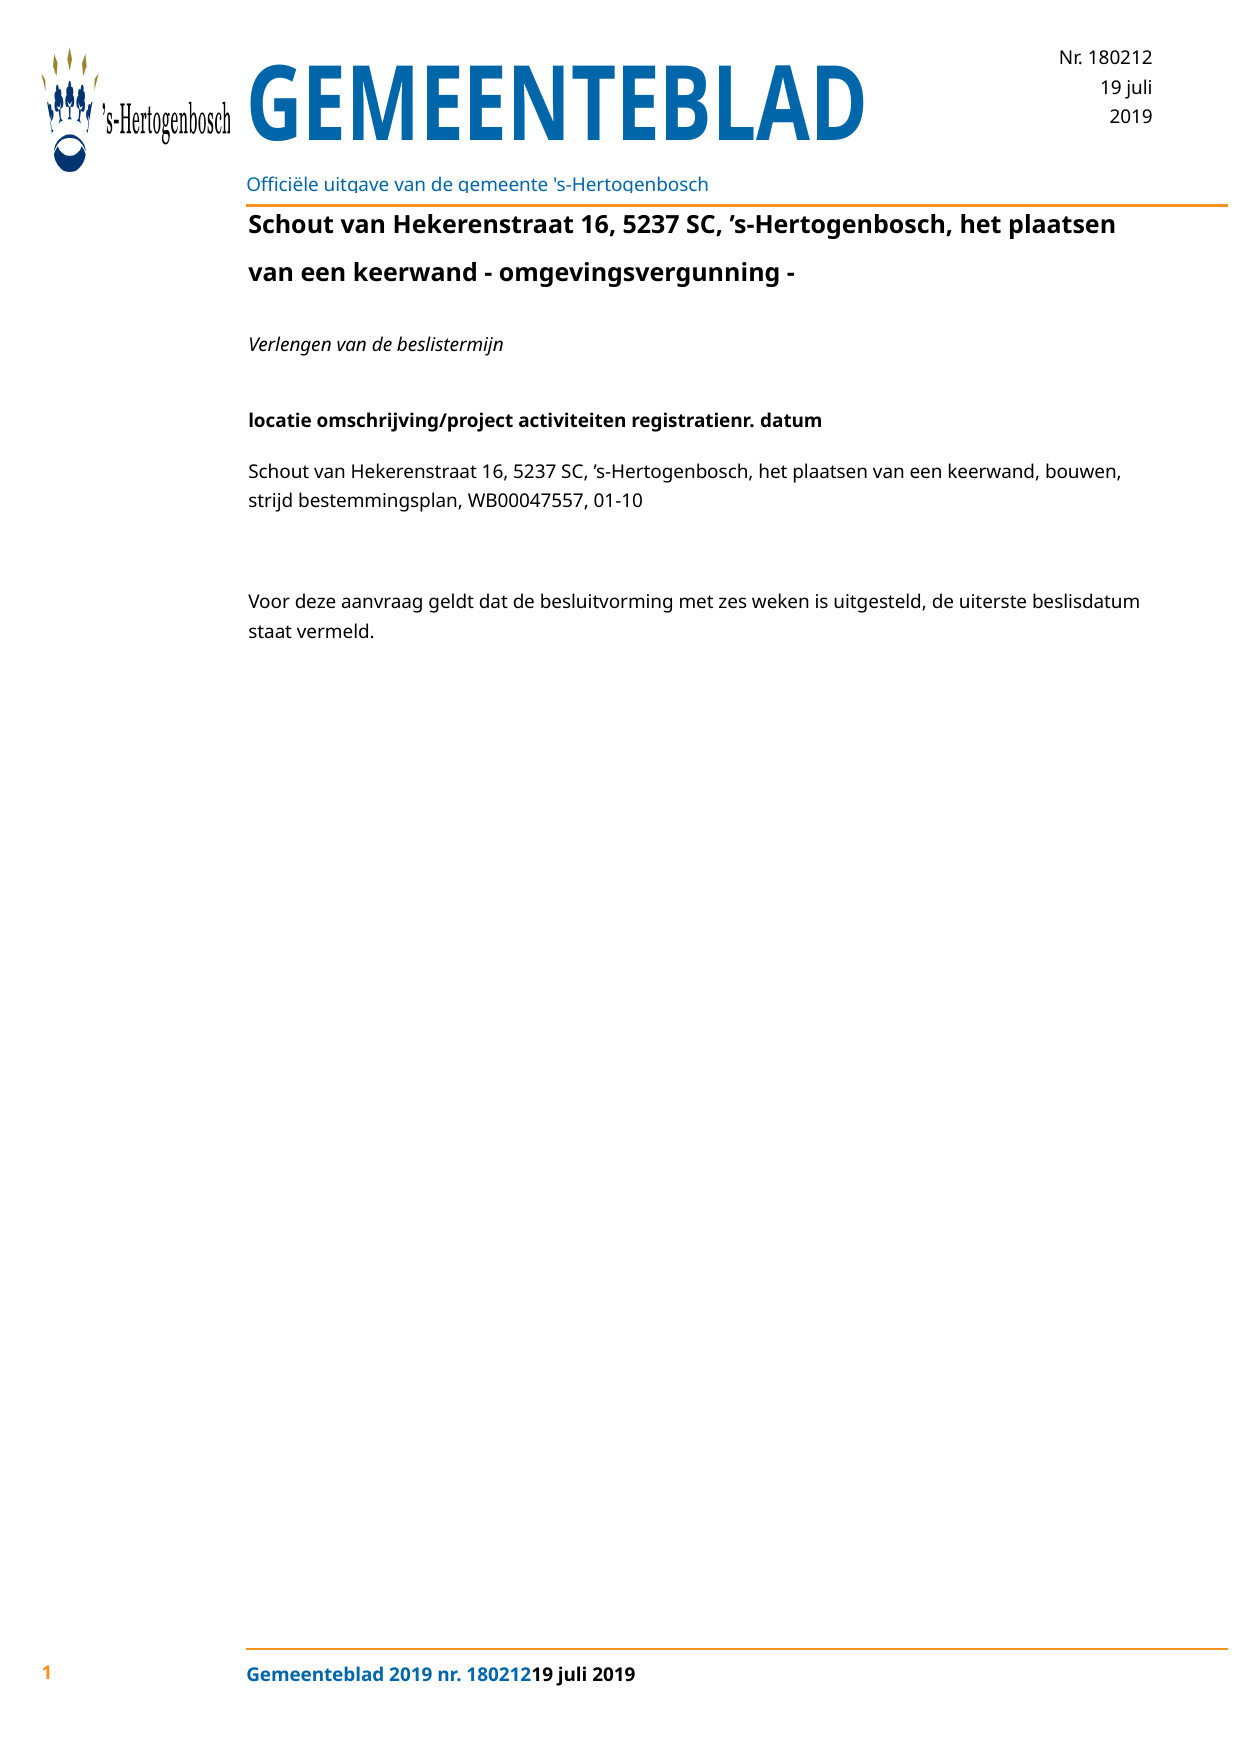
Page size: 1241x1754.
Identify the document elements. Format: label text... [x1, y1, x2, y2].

text locatie omschrijving/project activiteiten registratienr. datum [248, 408, 1152, 433]
text Verlengen van de beslistermijn [248, 331, 1152, 357]
text Schout van Hekerenstraat 16, 5237 SC, ’s-Hertogenbosch, het plaatsen van een keerwand - omgevingsvergunning - [248, 207, 1152, 288]
text Schout van Hekerenstraat 16, 5237 SC, ’s-Hertogenbosch, het plaatsen van een keerwand, bouwen, strijd bestemmingsplan, WB00047557, 01-10 [248, 458, 1152, 513]
picture [41, 47, 231, 172]
text Voor deze aanvraag geldt dat de besluitvorming met zes weken is uitgesteld, de uiterste beslisdatum staat vermeld. [248, 588, 1152, 644]
